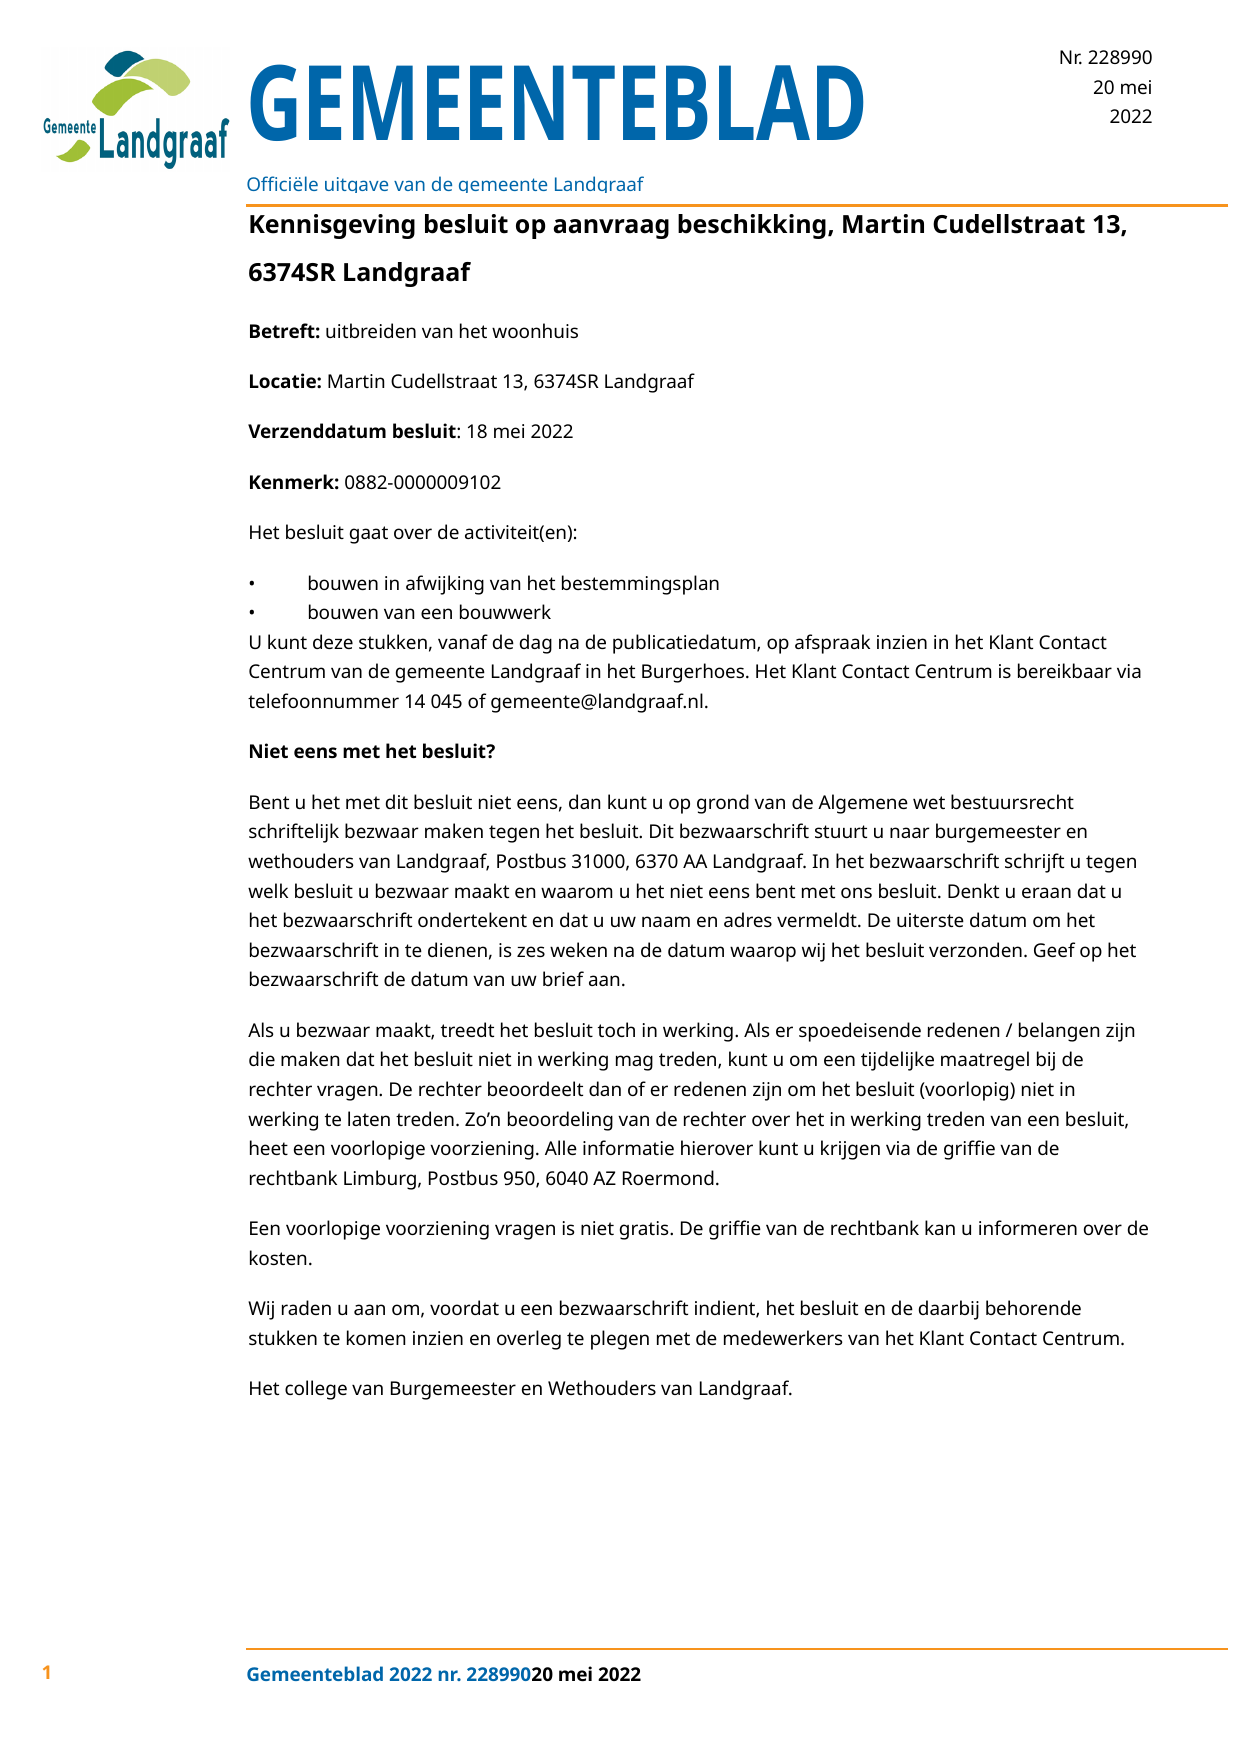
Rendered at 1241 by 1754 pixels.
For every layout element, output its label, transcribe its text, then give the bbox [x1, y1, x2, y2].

text U kunt deze stukken, vanaf de dag na de publicatiedatum, op afspraak inzien in het Klant Contact Centrum van de gemeente Landgraaf in het Burgerhoes. Het Klant Contact Centrum is bereikbaar via telefoonnummer 14 045 of gemeente@landgraaf.nl. [248, 629, 1152, 714]
text Bent u het met dit besluit niet eens, dan kunt u op grond van de Algemene wet bestuursrecht schriftelijk bezwaar maken tegen het besluit. Dit bezwaarschrift stuurt u naar burgemeester en wethouders van Landgraaf, Postbus 31000, 6370 AA Landgraaf. In het bezwaarschrift schrijft u tegen welk besluit u bezwaar maakt en waarom u het niet eens bent met ons besluit. Denkt u eraan dat u het bezwaarschrift ondertekent en dat u uw naam en adres vermeldt. De uiterste datum om het bezwaarschrift in te dienen, is zes weken na de datum waarop wij het besluit verzonden. Geef op het bezwaarschrift de datum van uw brief aan. [248, 789, 1152, 992]
text Het college van Burgemeester en Wethouders van Landgraaf. [248, 1375, 1152, 1401]
list bouwen in afwijking van het bestemmingsplan [248, 570, 1152, 596]
text Een voorlopige voorziening vragen is niet gratis. De griffie van de rechtbank kan u informeren over de kosten. [248, 1215, 1152, 1271]
text Niet eens met het besluit? [248, 739, 1152, 764]
text Kennisgeving besluit op aanvraag beschikking, Martin Cudellstraat 13, 6374SR Landgraaf [248, 207, 1152, 288]
text Het besluit gaat over de activiteit(en): [248, 519, 1152, 545]
text Kenmerk: 0882-0000009102 [248, 469, 1152, 495]
list bouwen van een bouwwerk [248, 599, 1152, 625]
picture [41, 47, 231, 172]
text Locatie: Martin Cudellstraat 13, 6374SR Landgraaf [248, 368, 1152, 394]
text Als u bezwaar maakt, treedt het besluit toch in werking. Als er spoedeisende redenen / belangen zijn die maken dat het besluit niet in werking mag treden, kunt u om een tijdelijke maatregel bij de rechter vragen. De rechter beoordeelt dan of er redenen zijn om het besluit (voorlopig) niet in werking te laten treden. Zo’n beoordeling van de rechter over het in werking treden van een besluit, heet een voorlopige voorziening. Alle informatie hierover kunt u krijgen via de griffie van de rechtbank Limburg, Postbus 950, 6040 AZ Roermond. [248, 1017, 1152, 1191]
text Wij raden u aan om, voordat u een bezwaarschrift indient, het besluit en de daarbij behorende stukken te komen inzien en overleg te plegen met de medewerkers van het Klant Contact Centrum. [248, 1295, 1152, 1351]
text Verzenddatum besluit: 18 mei 2022 [248, 419, 1152, 444]
text Betreft: uitbreiden van het woonhuis [248, 318, 1152, 344]
